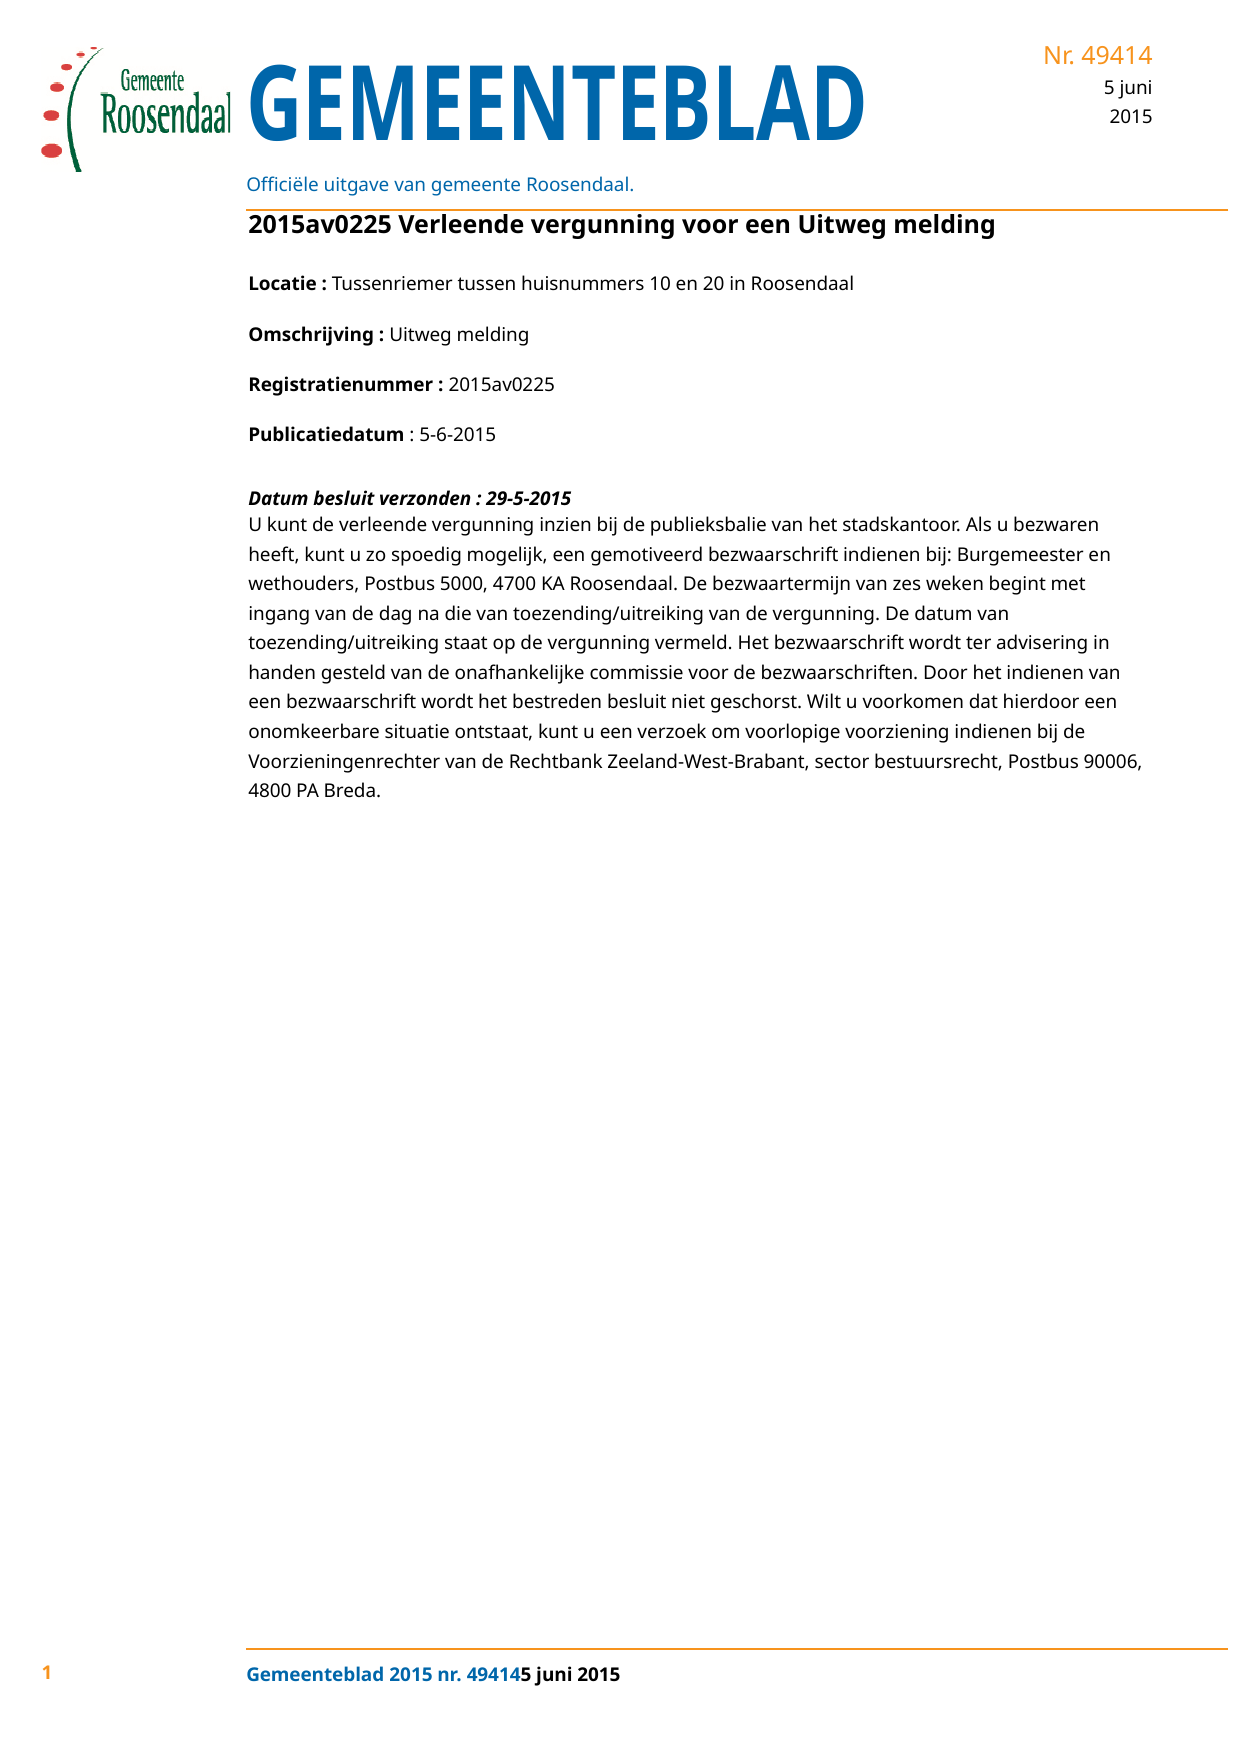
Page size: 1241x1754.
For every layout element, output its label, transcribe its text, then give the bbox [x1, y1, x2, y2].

text Omschrijving : Uitweg melding [248, 321, 1152, 346]
text Publicatiedatum : 5-6-2015 [248, 422, 1152, 447]
text U kunt de verleende vergunning inzien bij de publieksbalie van het stadskantoor. Als u bezwaren heeft, kunt u zo spoedig mogelijk, een gemotiveerd bezwaarschrift indienen bij: Burgemeester en wethouders, Postbus 5000, 4700 KA Roosendaal. De bezwaartermijn van zes weken begint met ingang van de dag na die van toezending/uitreiking van de vergunning. De datum van toezending/uitreiking staat op de vergunning vermeld. Het bezwaarschrift wordt ter advisering in handen gesteld van de onafhankelijke commissie voor de bezwaarschriften. Door het indienen van een bezwaarschrift wordt het bestreden besluit niet geschorst. Wilt u voorkomen dat hierdoor een onomkeerbare situatie ontstaat, kunt u een verzoek om voorlopige voorziening indienen bij de Voorzieningenrechter van de Rechtbank Zeeland-West-Brabant, sector bestuursrecht, Postbus 90006, 4800 PA Breda. [248, 511, 1152, 803]
text Locatie : Tussenriemer tussen huisnummers 10 en 20 in Roosendaal [248, 270, 1152, 296]
text Registratienummer : 2015av0225 [248, 371, 1152, 397]
text Datum besluit verzonden : 29-5-2015 [248, 486, 1152, 511]
text 2015av0225 Verleende vergunning voor een Uitweg melding [248, 211, 1152, 241]
picture [41, 47, 231, 172]
